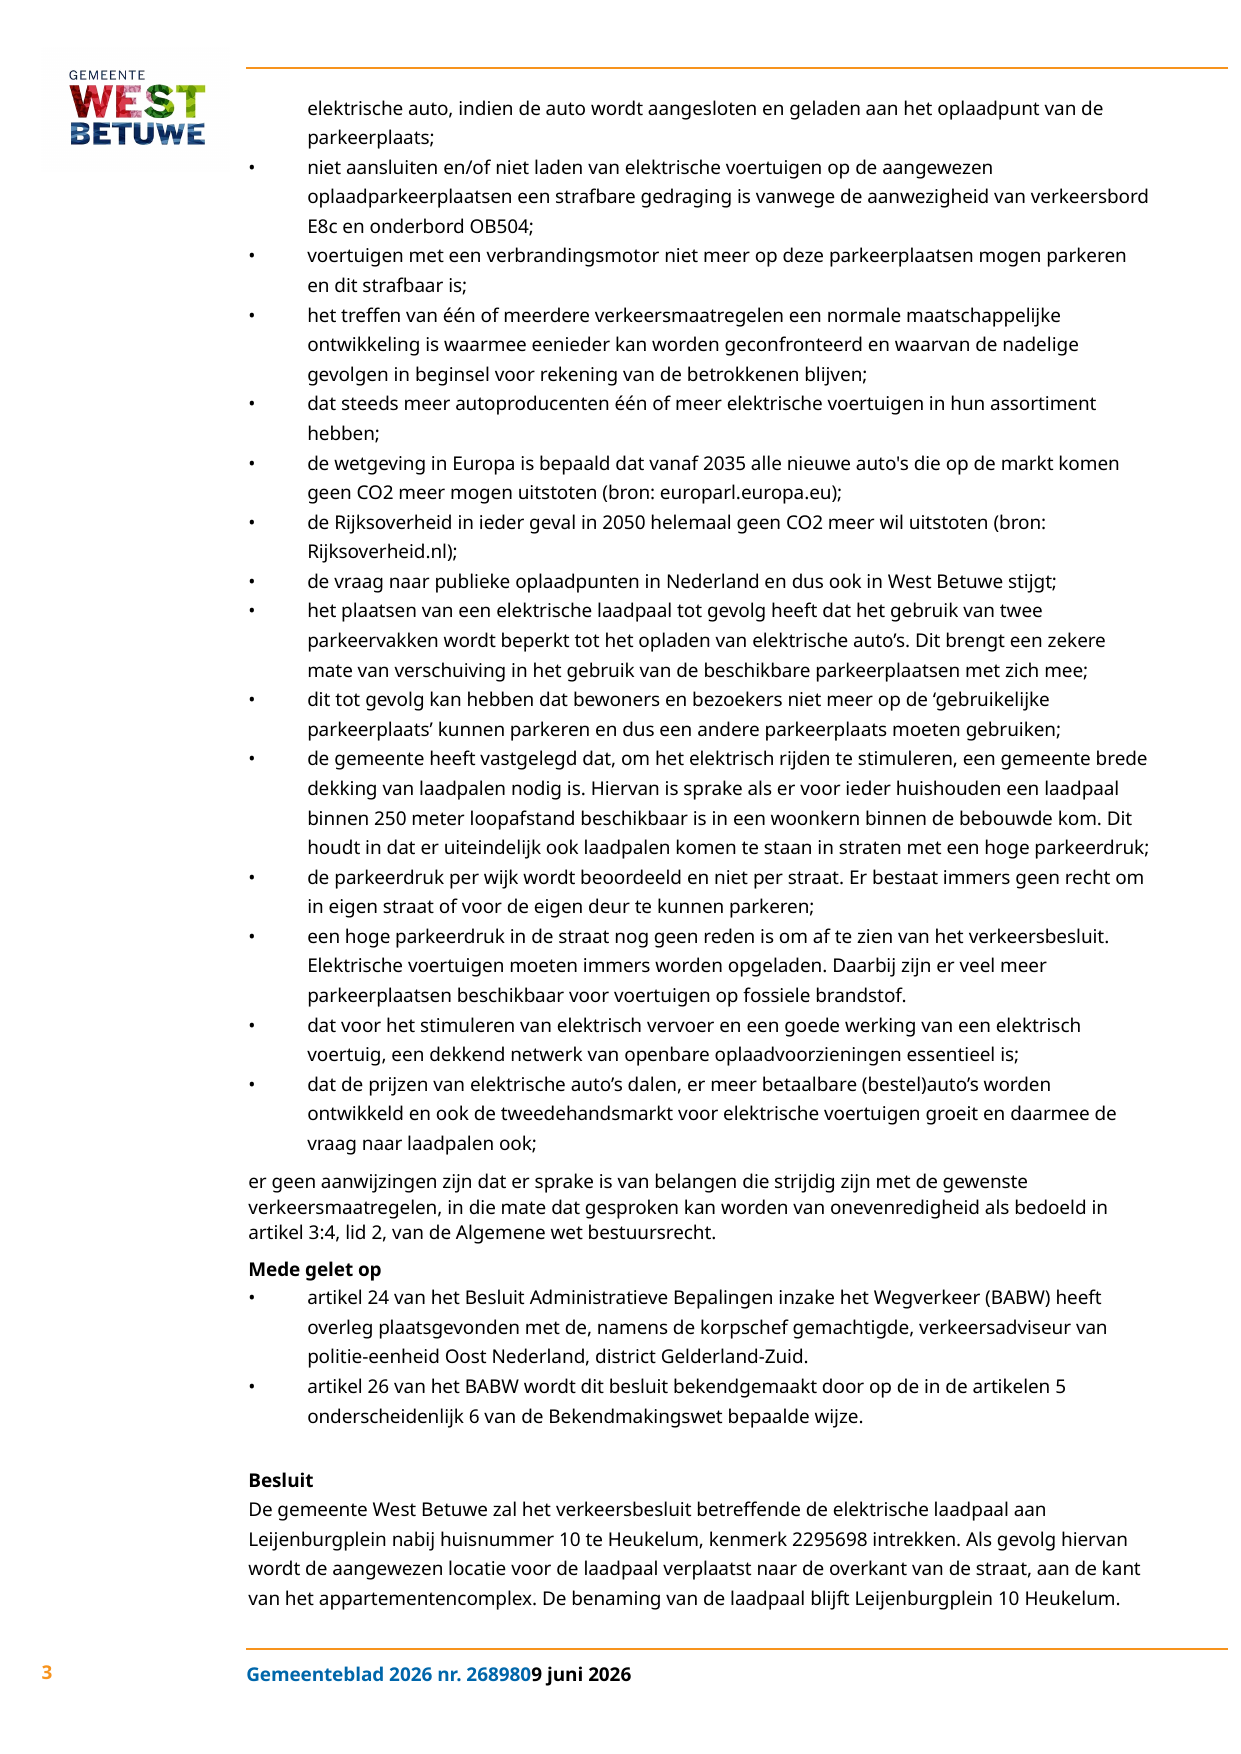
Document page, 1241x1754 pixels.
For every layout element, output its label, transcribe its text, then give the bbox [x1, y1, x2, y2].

text De gemeente West Betuwe zal het verkeersbesluit betreffende de elektrische laadpaal aan Leijenburgplein nabij huisnummer 10 te Heukelum, kenmerk 2295698 intrekken. Als gevolg hiervan wordt de aangewezen locatie voor de laadpaal verplaatst naar de overkant van de straat, aan de kant van het appartementencomplex. De benaming van de laadpaal blijft Leijenburgplein 10 Heukelum. [248, 1496, 1152, 1611]
list de parkeerdruk per wijk wordt beoordeeld en niet per straat. Er bestaat immers geen recht om in eigen straat of voor de eigen deur te kunnen parkeren; [248, 864, 1152, 919]
list het treffen van één of meerdere verkeersmaatregelen een normale maatschappelijke ontwikkeling is waarmee eenieder kan worden geconfronteerd en waarvan de nadelige gevolgen in beginsel voor rekening van de betrokkenen blijven; [248, 302, 1152, 387]
list de Rijksoverheid in ieder geval in 2050 helemaal geen CO2 meer wil uitstoten (bron: Rijksoverheid.nl); [248, 509, 1152, 564]
list een hoge parkeerdruk in de straat nog geen reden is om af te zien van het verkeersbesluit. Elektrische voertuigen moeten immers worden opgeladen. Daarbij zijn er veel meer parkeerplaatsen beschikbaar voor voertuigen op fossiele brandstof. [248, 923, 1152, 1008]
list de wetgeving in Europa is bepaald dat vanaf 2035 alle nieuwe auto's die op de markt komen geen CO2 meer mogen uitstoten (bron: europarl.europa.eu); [248, 450, 1152, 505]
list artikel 26 van het BABW wordt dit besluit bekendgemaakt door op de in de artikelen 5 onderscheidenlijk 6 van de Bekendmakingswet bepaalde wijze. [248, 1373, 1152, 1429]
list dat steeds meer autoproducenten één of meer elektrische voertuigen in hun assortiment hebben; [248, 391, 1152, 446]
text er geen aanwijzingen zijn dat er sprake is van belangen die strijdig zijn met de gewenste verkeersmaatregelen, in die mate dat gesproken kan worden van onevenredigheid als bedoeld in artikel 3:4, lid 2, van de Algemene wet bestuursrecht. [248, 1168, 1152, 1245]
list dat voor het stimuleren van elektrisch vervoer en een goede werking van een elektrisch voertuig, een dekkend netwerk van openbare oplaadvoorzieningen essentieel is; [248, 1012, 1152, 1067]
list voertuigen met een verbrandingsmotor niet meer op deze parkeerplaatsen mogen parkeren en dit strafbaar is; [248, 243, 1152, 298]
text Besluit [248, 1467, 1152, 1493]
list de gemeente heeft vastgelegd dat, om het elektrisch rijden te stimuleren, een gemeente brede dekking van laadpalen nodig is. Hiervan is sprake als er voor ieder huishouden een laadpaal binnen 250 meter loopafstand beschikbaar is in een woonkern binnen de bebouwde kom. Dit houdt in dat er uiteindelijk ook laadpalen komen te staan in straten met een hoge parkeerdruk; [248, 746, 1152, 860]
list artikel 24 van het Besluit Administratieve Bepalingen inzake het Wegverkeer (BABW) heeft overleg plaatsgevonden met de, namens de korpschef gemachtigde, verkeersadviseur van politie-eenheid Oost Nederland, district Gelderland-Zuid. [248, 1284, 1152, 1369]
list het plaatsen van een elektrische laadpaal tot gevolg heeft dat het gebruik van twee parkeervakken wordt beperkt tot het opladen van elektrische auto’s. Dit brengt een zekere mate van verschuiving in het gebruik van de beschikbare parkeerplaatsen met zich mee; [248, 598, 1152, 683]
list de vraag naar publieke oplaadpunten in Nederland en dus ook in West Betuwe stijgt; [248, 568, 1152, 594]
picture [41, 47, 231, 172]
list elektrische auto, indien de auto wordt aangesloten en geladen aan het oplaadpunt van de parkeerplaats; [248, 95, 1152, 150]
text Mede gelet op [248, 1256, 1152, 1282]
list dit tot gevolg kan hebben dat bewoners en bezoekers niet meer op de ‘gebruikelijke parkeerplaats’ kunnen parkeren en dus een andere parkeerplaats moeten gebruiken; [248, 686, 1152, 742]
list dat de prijzen van elektrische auto’s dalen, er meer betaalbare (bestel)auto’s worden ontwikkeld en ook de tweedehandsmarkt voor elektrische voertuigen groeit en daarmee de vraag naar laadpalen ook; [248, 1071, 1152, 1156]
list niet aansluiten en/of niet laden van elektrische voertuigen op de aangewezen oplaadparkeerplaatsen een strafbare gedraging is vanwege de aanwezigheid van verkeersbord E8c en onderbord OB504; [248, 154, 1152, 239]
